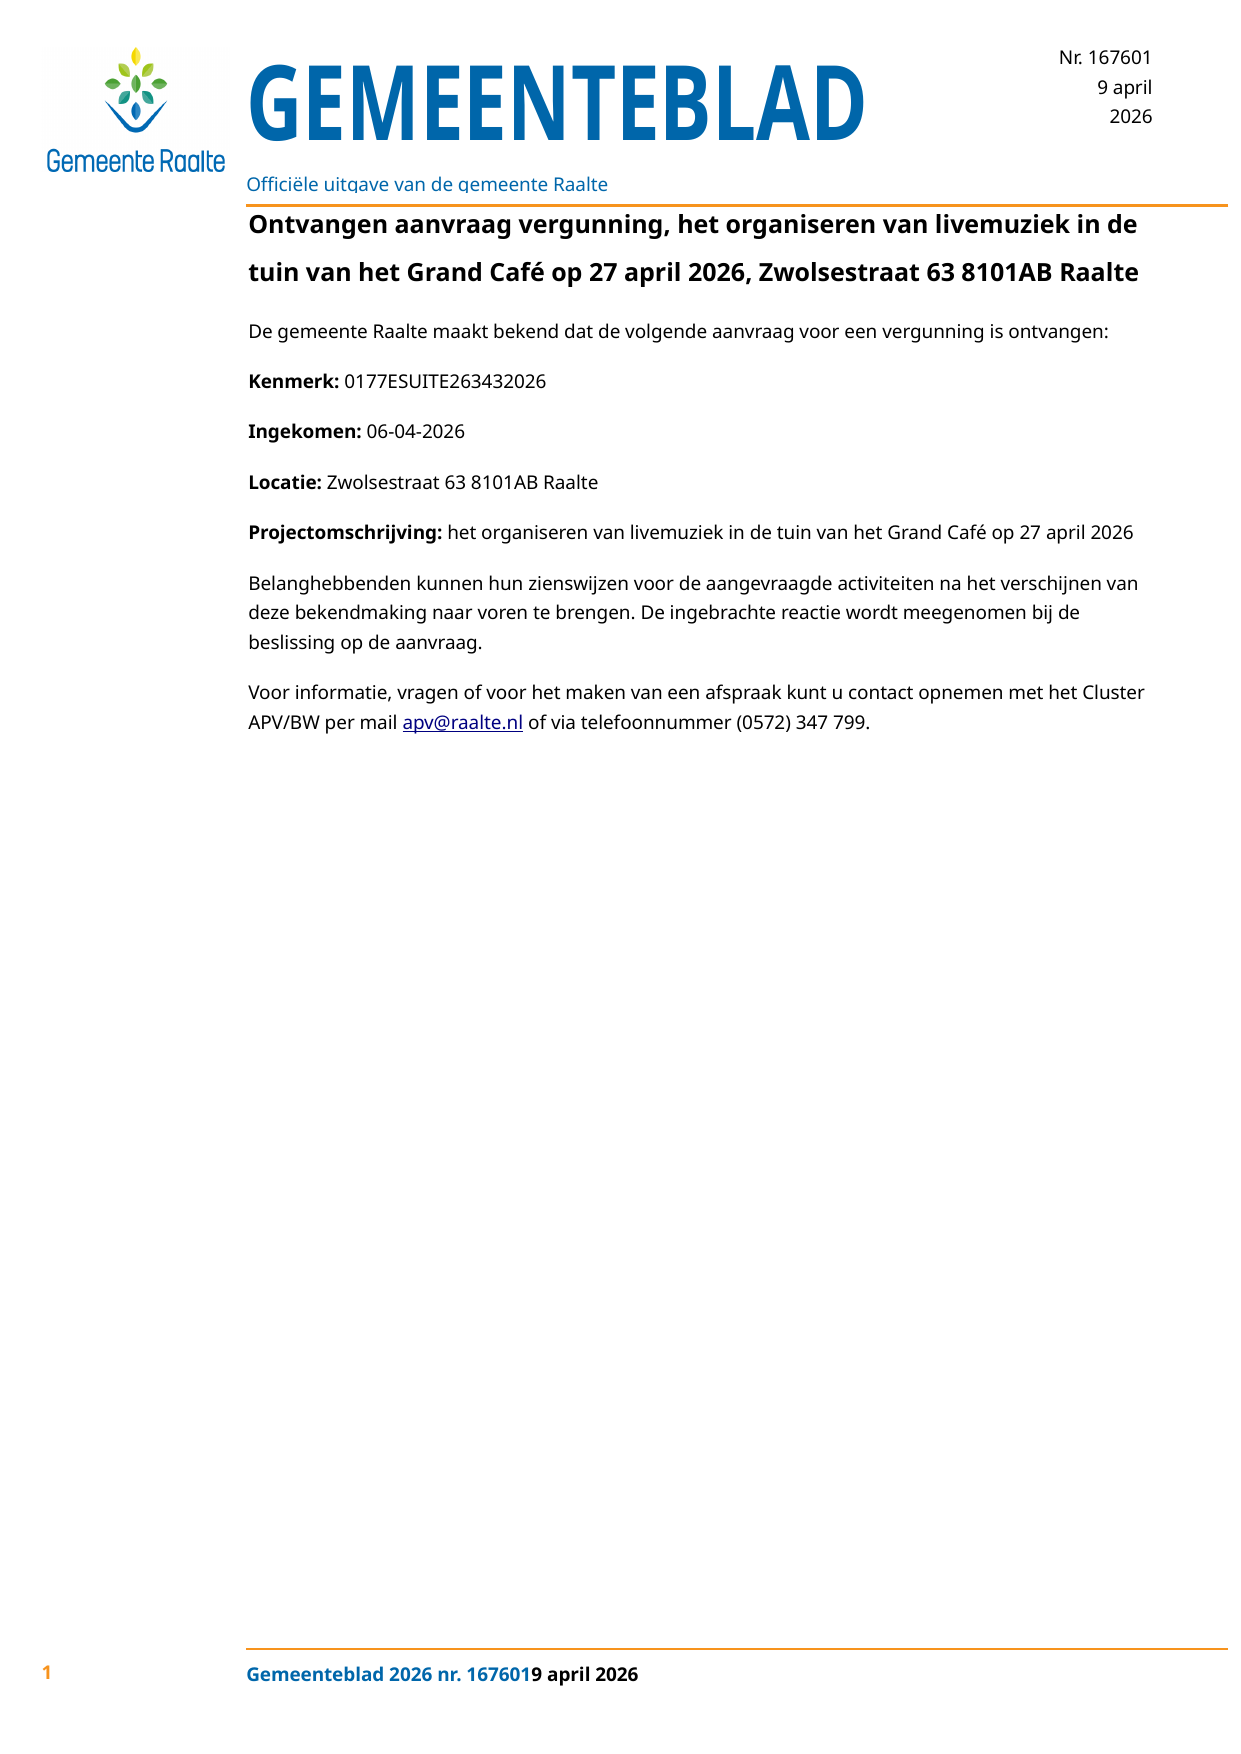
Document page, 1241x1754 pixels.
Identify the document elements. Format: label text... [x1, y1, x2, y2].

text Ingekomen: 06-04-2026 [248, 419, 1152, 444]
text Locatie: Zwolsestraat 63 8101AB Raalte [248, 469, 1152, 495]
picture [41, 47, 231, 172]
text De gemeente Raalte maakt bekend dat de volgende aanvraag voor een vergunning is ontvangen: [248, 318, 1152, 344]
text Belanghebbenden kunnen hun zienswijzen voor de aangevraagde activiteiten na het verschijnen van deze bekendmaking naar voren te brengen. De ingebrachte reactie wordt meegenomen bij de beslissing op de aanvraag. [248, 570, 1152, 655]
text Projectomschrijving: het organiseren van livemuziek in de tuin van het Grand Café op 27 april 2026 [248, 519, 1152, 545]
text Kenmerk: 0177ESUITE263432026 [248, 368, 1152, 394]
text Voor informatie, vragen of voor het maken van een afspraak kunt u contact opnemen met het Cluster APV/BW per mail apv@raalte.nl of via telefoonnummer (0572) 347 799. [248, 679, 1152, 735]
text Ontvangen aanvraag vergunning, het organiseren van livemuziek in de tuin van het Grand Café op 27 april 2026, Zwolsestraat 63 8101AB Raalte [248, 207, 1152, 288]
